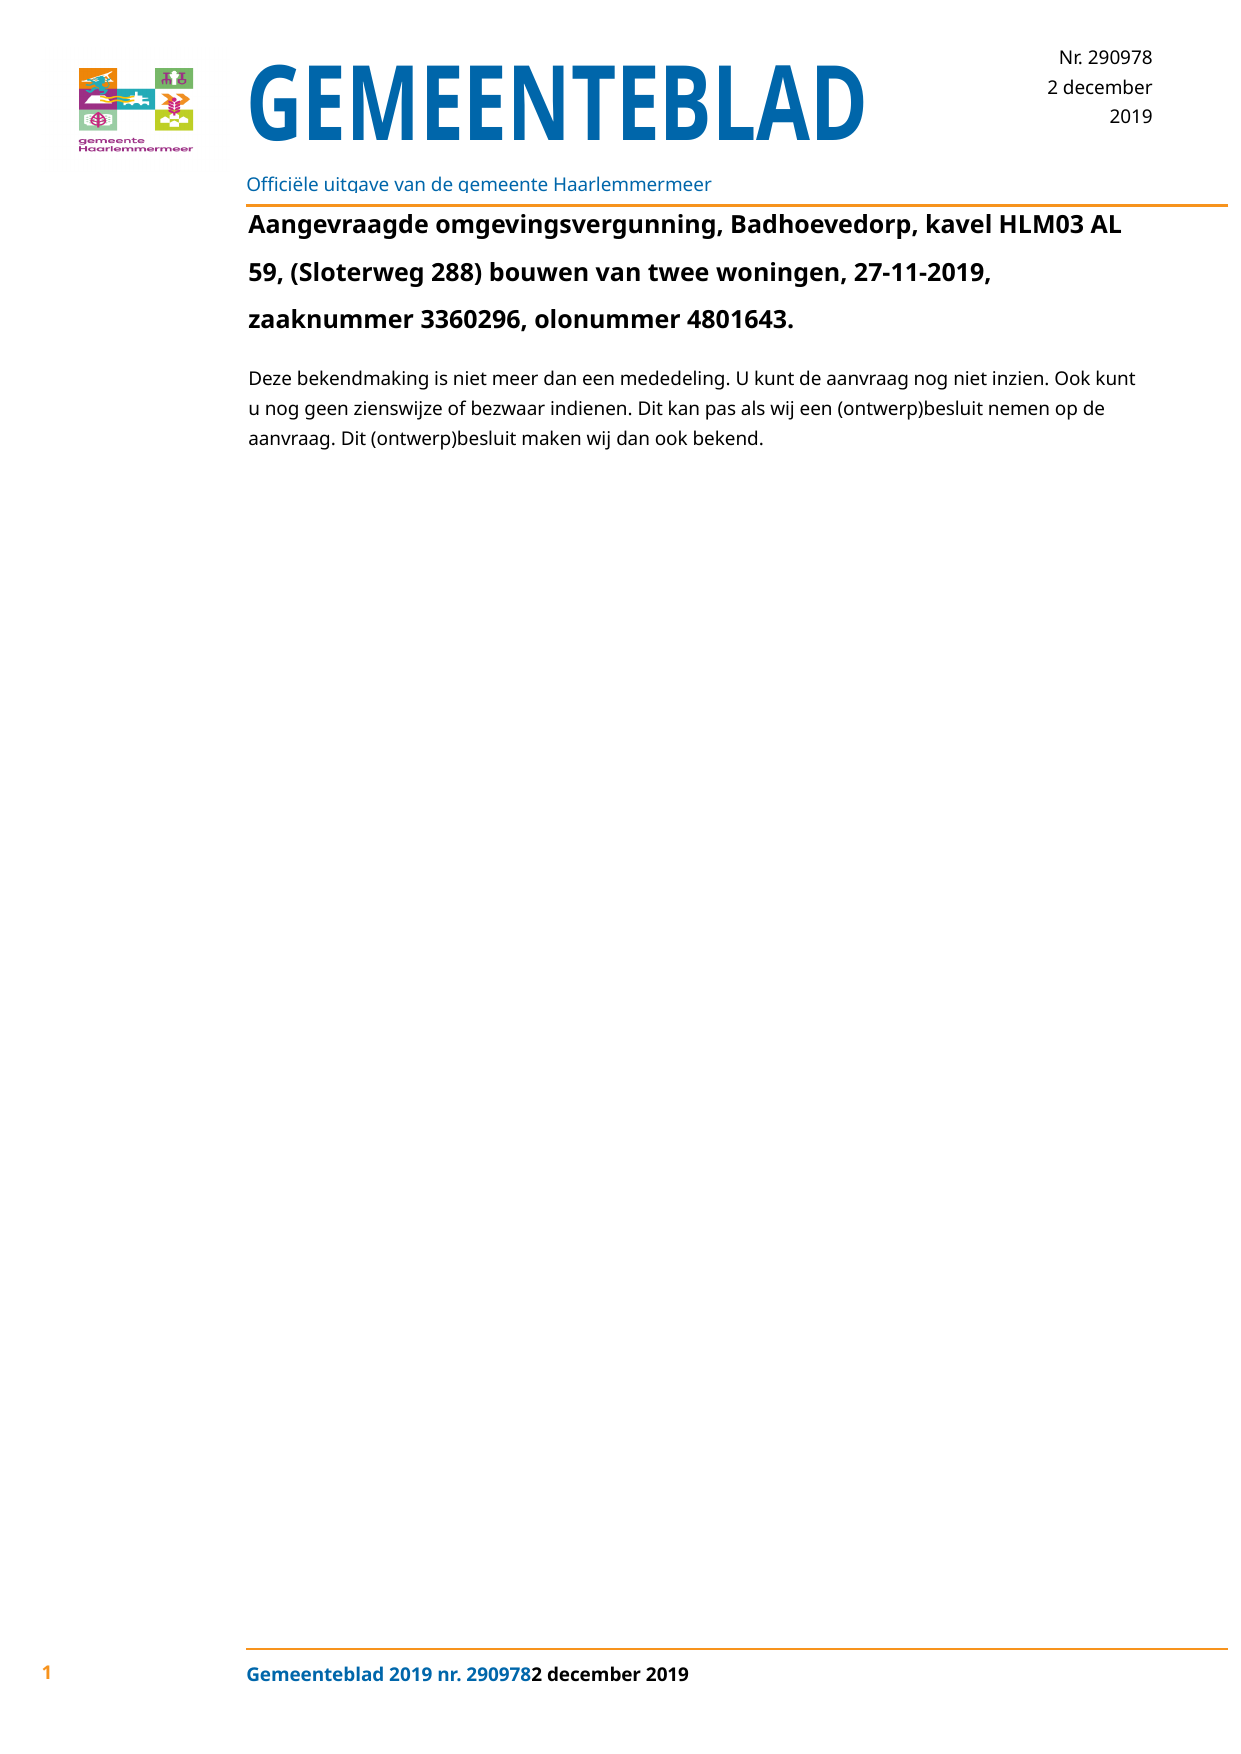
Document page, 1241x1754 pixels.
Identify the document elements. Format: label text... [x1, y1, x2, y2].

text Aangevraagde omgevingsvergunning, Badhoevedorp, kavel HLM03 AL 59, (Sloterweg 288) bouwen van twee woningen, 27-11-2019, zaaknummer 3360296, olonummer 4801643. [248, 207, 1152, 336]
picture [41, 47, 231, 172]
text Deze bekendmaking is niet meer dan een mededeling. U kunt de aanvraag nog niet inzien. Ook kunt u nog geen zienswijze of bezwaar indienen. Dit kan pas als wij een (ontwerp)besluit nemen op de aanvraag. Dit (ontwerp)besluit maken wij dan ook bekend. [248, 366, 1152, 450]
